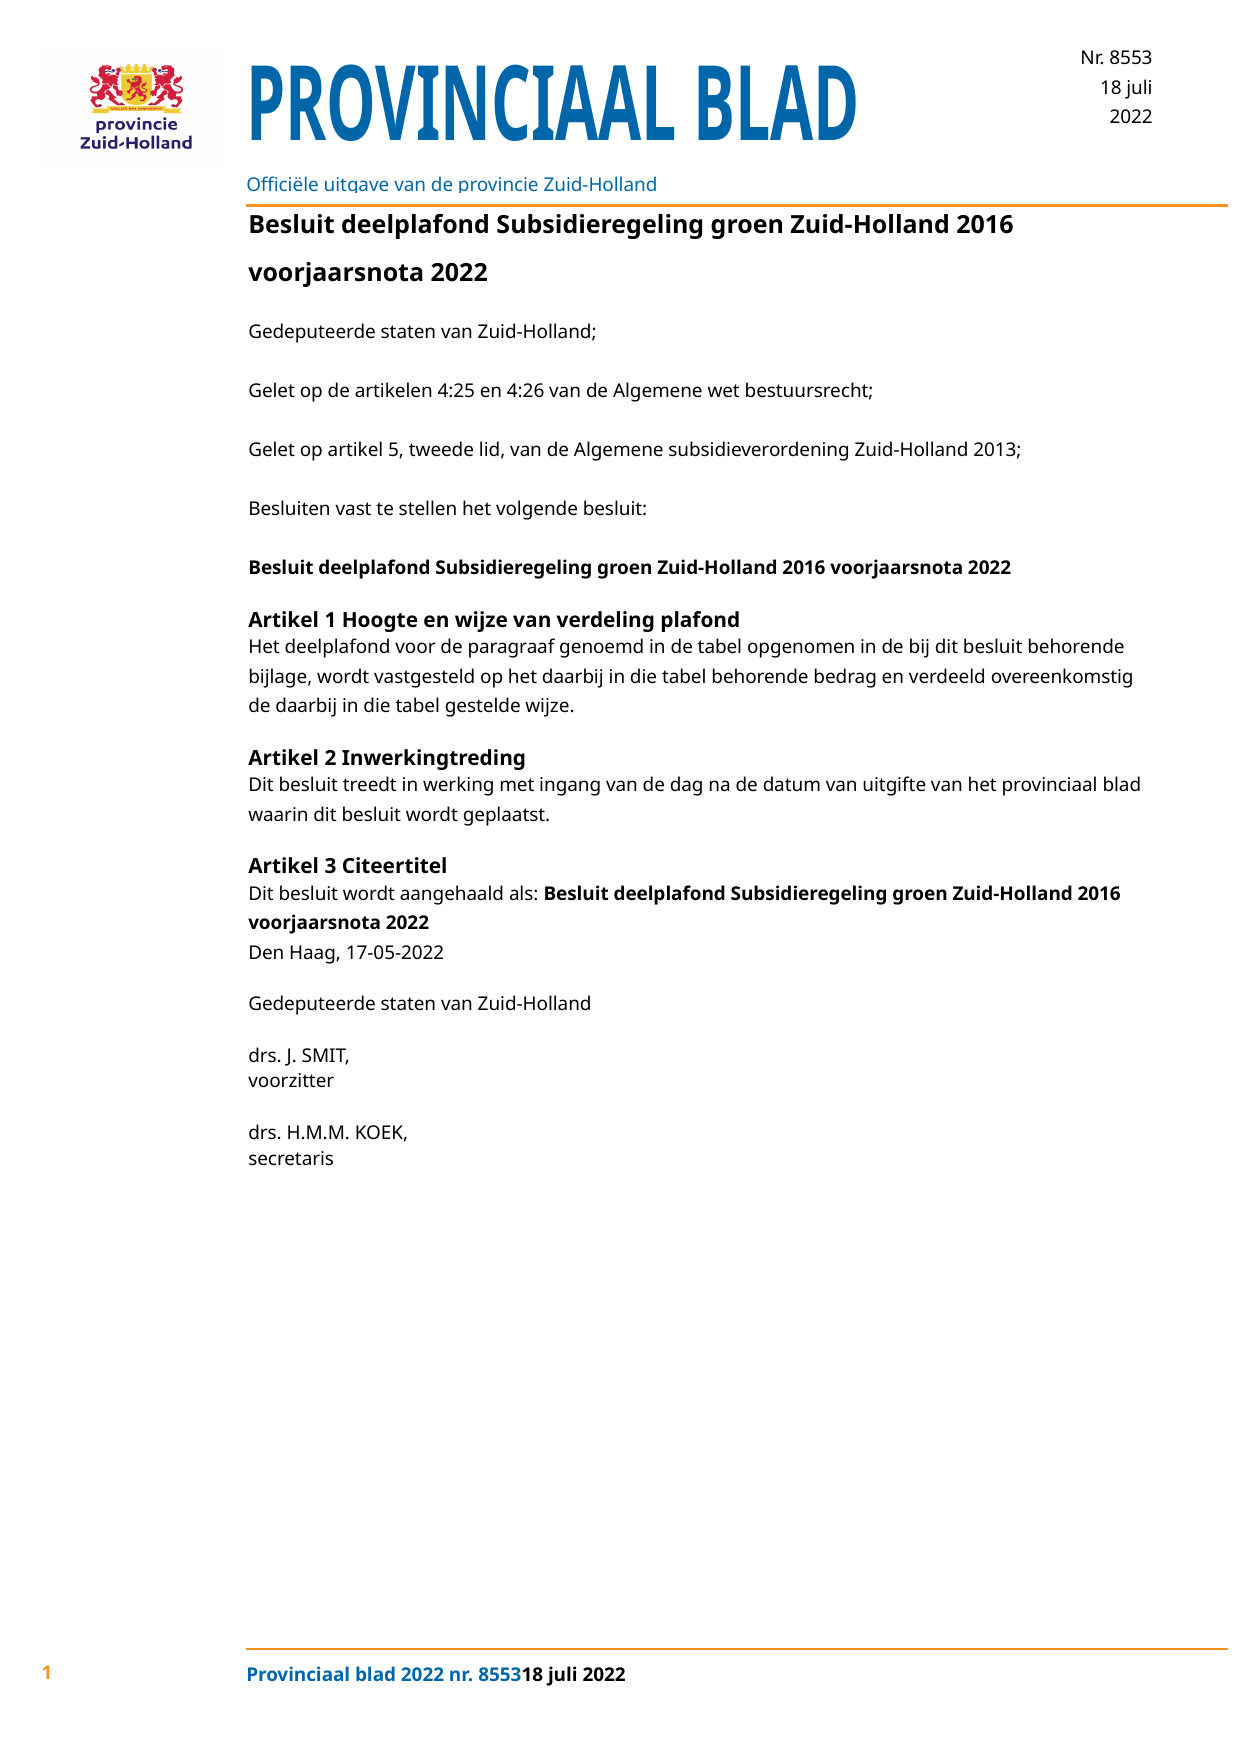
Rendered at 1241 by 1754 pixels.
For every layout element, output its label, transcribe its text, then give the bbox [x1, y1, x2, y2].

text Besluiten vast te stellen het volgende besluit: [248, 495, 1152, 521]
text voorzitter [248, 1068, 1152, 1093]
text Gedeputeerde staten van Zuid-Holland [248, 991, 1152, 1016]
text secretaris [248, 1145, 1152, 1171]
text Besluit deelplafond Subsidieregeling groen Zuid-Holland 2016 voorjaarsnota 2022 [248, 207, 1152, 288]
text drs. H.M.M. KOEK, [248, 1119, 1152, 1145]
text Besluit deelplafond Subsidieregeling groen Zuid-Holland 2016 voorjaarsnota 2022 [248, 554, 1152, 580]
text Het deelplafond voor de paragraaf genoemd in de tabel opgenomen in de bij dit besluit behorende bijlage, wordt vastgesteld op het daarbij in die tabel behorende bedrag en verdeeld overeenkomstig de daarbij in die tabel gestelde wijze. [248, 633, 1152, 718]
picture [41, 47, 231, 172]
text Artikel 3 Citeertitel [248, 851, 1152, 880]
text Gelet op de artikelen 4:25 en 4:26 van de Algemene wet bestuursrecht; [248, 377, 1152, 403]
text Gelet op artikel 5, tweede lid, van de Algemene subsidieverordening Zuid-Holland 2013; [248, 436, 1152, 462]
text Artikel 2 Inwerkingtreding [248, 743, 1152, 771]
text Artikel 1 Hoogte en wijze van verdeling plafond [248, 605, 1152, 633]
text Dit besluit treedt in werking met ingang van de dag na de datum van uitgifte van het provinciaal blad waarin dit besluit wordt geplaatst. [248, 771, 1152, 827]
text Gedeputeerde staten van Zuid-Holland; [248, 318, 1152, 344]
text drs. J. SMIT, [248, 1042, 1152, 1068]
text Den Haag, 17-05-2022 [248, 939, 1152, 965]
text Dit besluit wordt aangehaald als: Besluit deelplafond Subsidieregeling groen Zuid-Holland 2016 voorjaarsnota 2022 [248, 880, 1152, 935]
